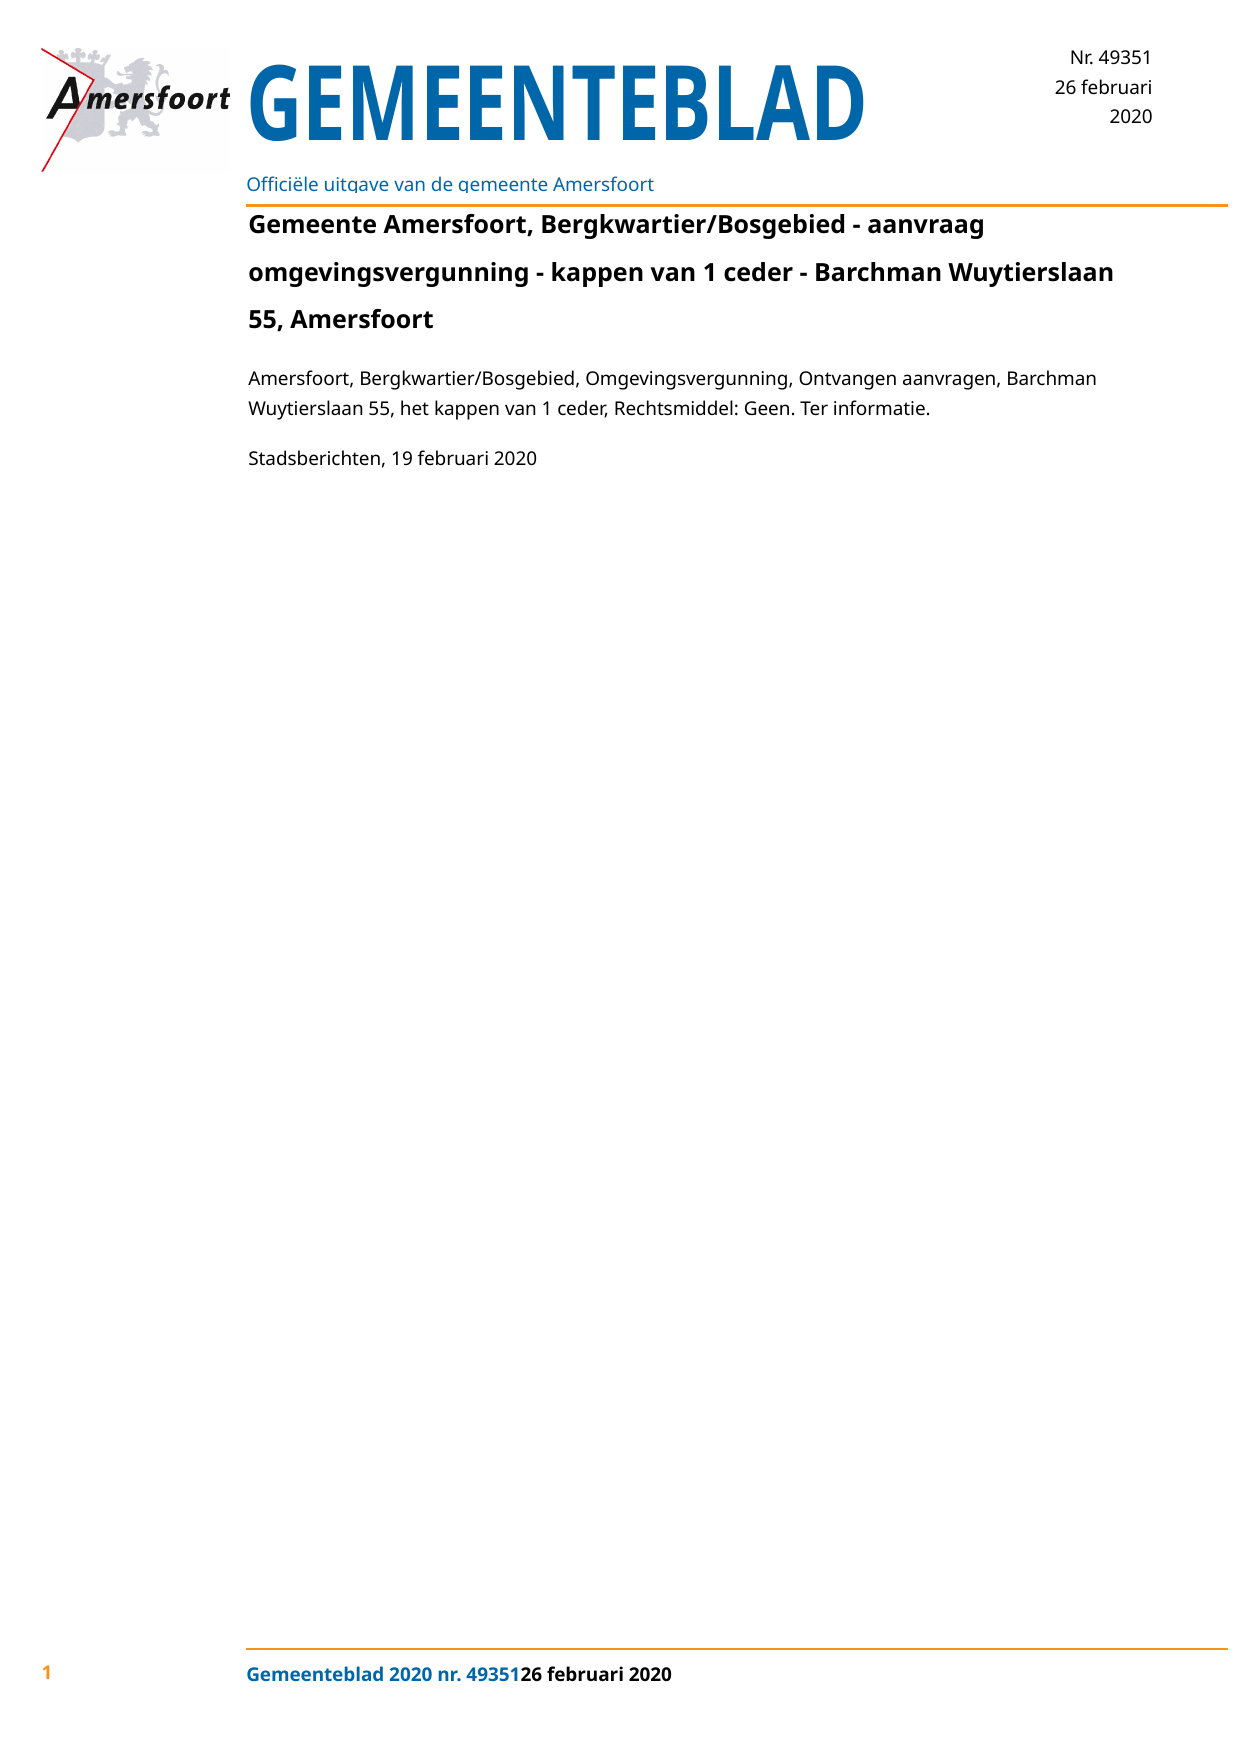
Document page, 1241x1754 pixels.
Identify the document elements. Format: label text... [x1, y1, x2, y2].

text Amersfoort, Bergkwartier/Bosgebied, Omgevingsvergunning, Ontvangen aanvragen, Barchman Wuytierslaan 55, het kappen van 1 ceder, Rechtsmiddel: Geen. Ter informatie. [248, 366, 1152, 421]
text Gemeente Amersfoort, Bergkwartier/Bosgebied - aanvraag omgevingsvergunning - kappen van 1 ceder - Barchman Wuytierslaan 55, Amersfoort [248, 207, 1152, 336]
picture [41, 47, 231, 172]
text Stadsberichten, 19 februari 2020 [248, 446, 1152, 471]
